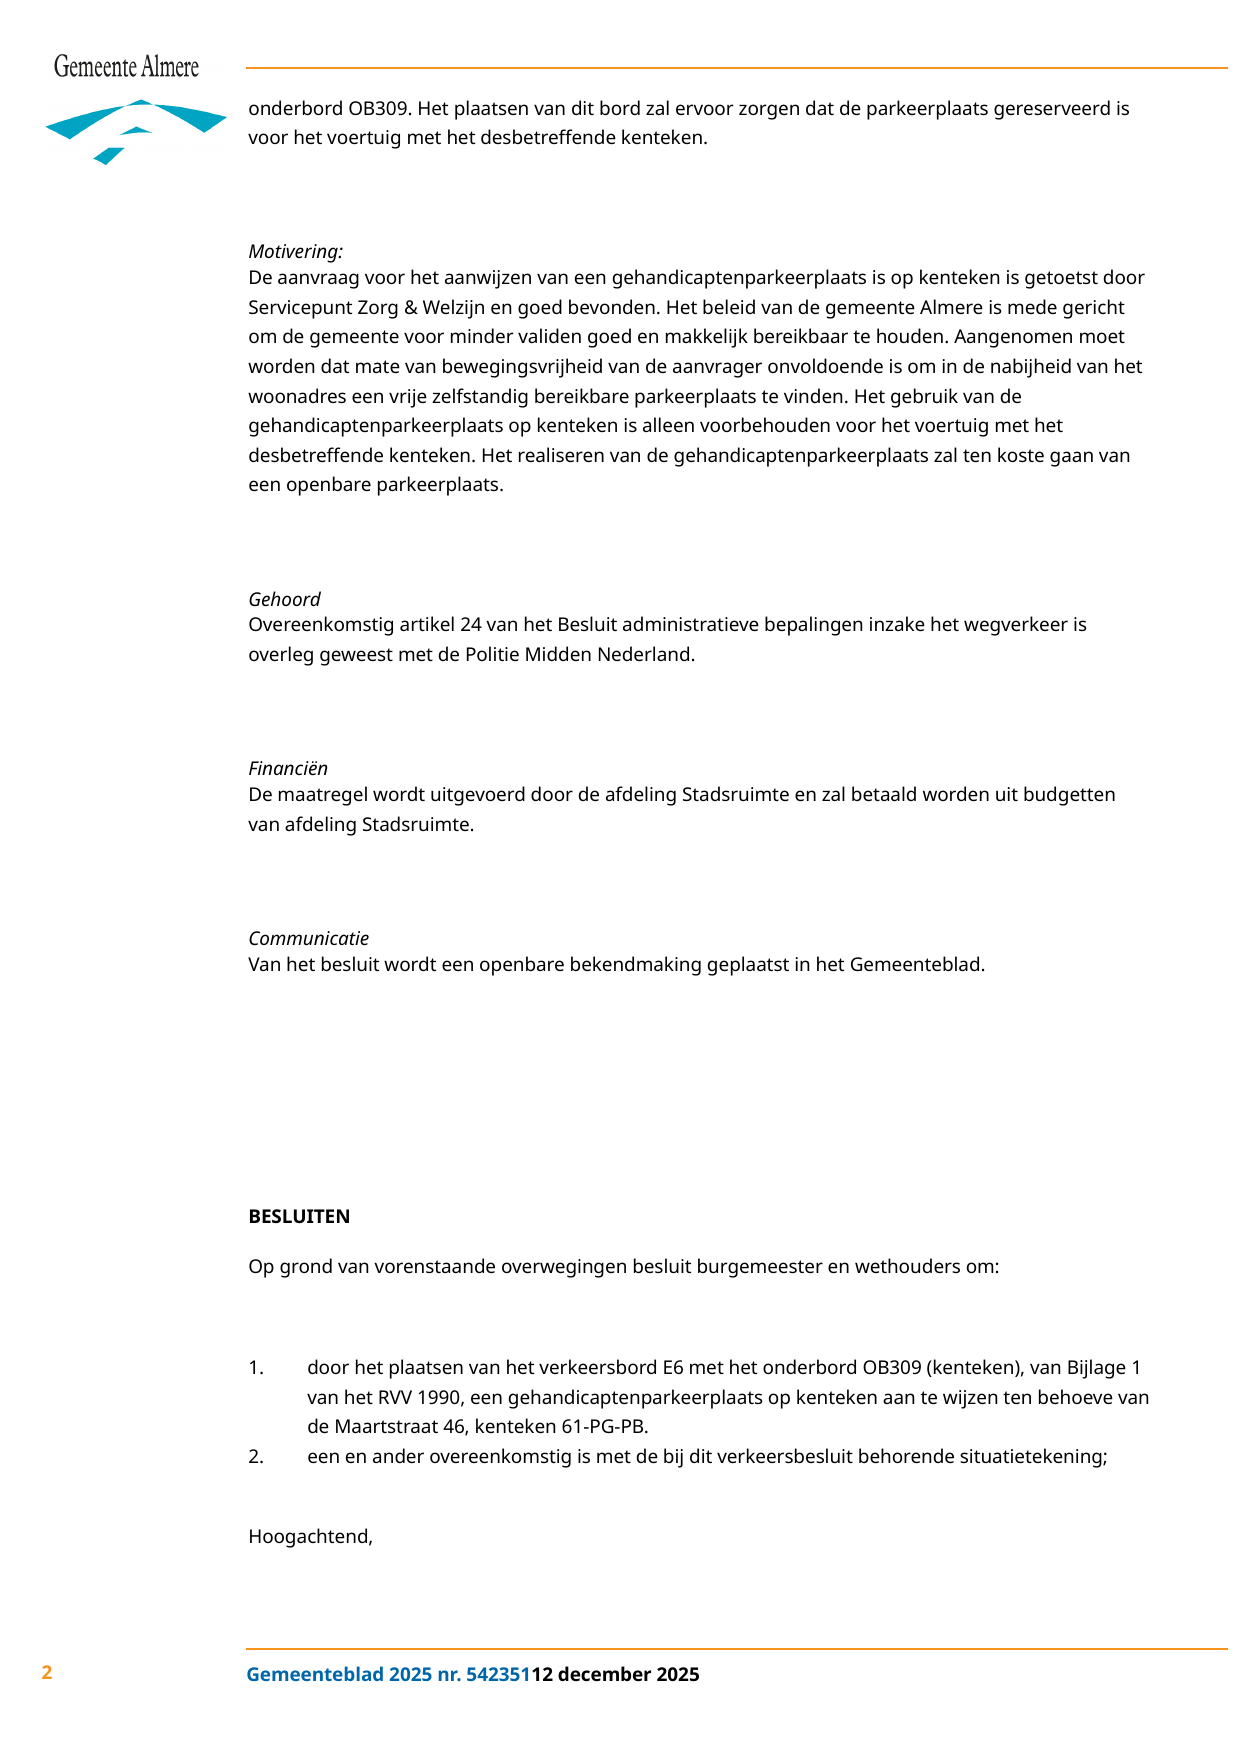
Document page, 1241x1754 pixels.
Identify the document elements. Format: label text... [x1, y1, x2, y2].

text De aanvraag voor het aanwijzen van een gehandicaptenparkeerplaats is op kenteken is getoetst door Servicepunt Zorg & Welzijn en goed bevonden. Het beleid van de gemeente Almere is mede gericht om de gemeente voor minder validen goed en makkelijk bereikbaar te houden. Aangenomen moet worden dat mate van bewegingsvrijheid van de aanvrager onvoldoende is om in de nabijheid van het woonadres een vrije zelfstandig bereikbare parkeerplaats te vinden. Het gebruik van de gehandicaptenparkeerplaats op kenteken is alleen voorbehouden voor het voertuig met het desbetreffende kenteken. Het realiseren van de gehandicaptenparkeerplaats zal ten koste gaan van een openbare parkeerplaats. [248, 264, 1152, 497]
text onderbord OB309. Het plaatsen van dit bord zal ervoor zorgen dat de parkeerplaats gereserveerd is voor het voertuig met het desbetreffende kenteken. [248, 95, 1152, 150]
list een en ander overeenkomstig is met de bij dit verkeersbesluit behorende situatietekening; [248, 1443, 1152, 1469]
list door het plaatsen van het verkeersbord E6 met het onderbord OB309 (kenteken), van Bijlage 1 van het RVV 1990, een gehandicaptenparkeerplaats op kenteken aan te wijzen ten behoeve van de Maartstraat 46, kenteken 61-PG-PB. [248, 1354, 1152, 1439]
text Van het besluit wordt een openbare bekendmaking geplaatst in het Gemeenteblad. [248, 951, 1152, 977]
text Gehoord [248, 586, 1152, 612]
text Motivering: [248, 239, 1152, 264]
picture [41, 47, 231, 172]
text BESLUITEN [248, 1203, 1152, 1229]
text De maatregel wordt uitgevoerd door de afdeling Stadsruimte en zal betaald worden uit budgetten van afdeling Stadsruimte. [248, 781, 1152, 837]
text Overeenkomstig artikel 24 van het Besluit administratieve bepalingen inzake het wegverkeer is overleg geweest met de Politie Midden Nederland. [248, 612, 1152, 667]
text Financiën [248, 756, 1152, 781]
text Communicatie [248, 925, 1152, 951]
text Op grond van vorenstaande overwegingen besluit burgemeester en wethouders om: [248, 1253, 1152, 1279]
text Hoogachtend, [248, 1523, 1152, 1549]
